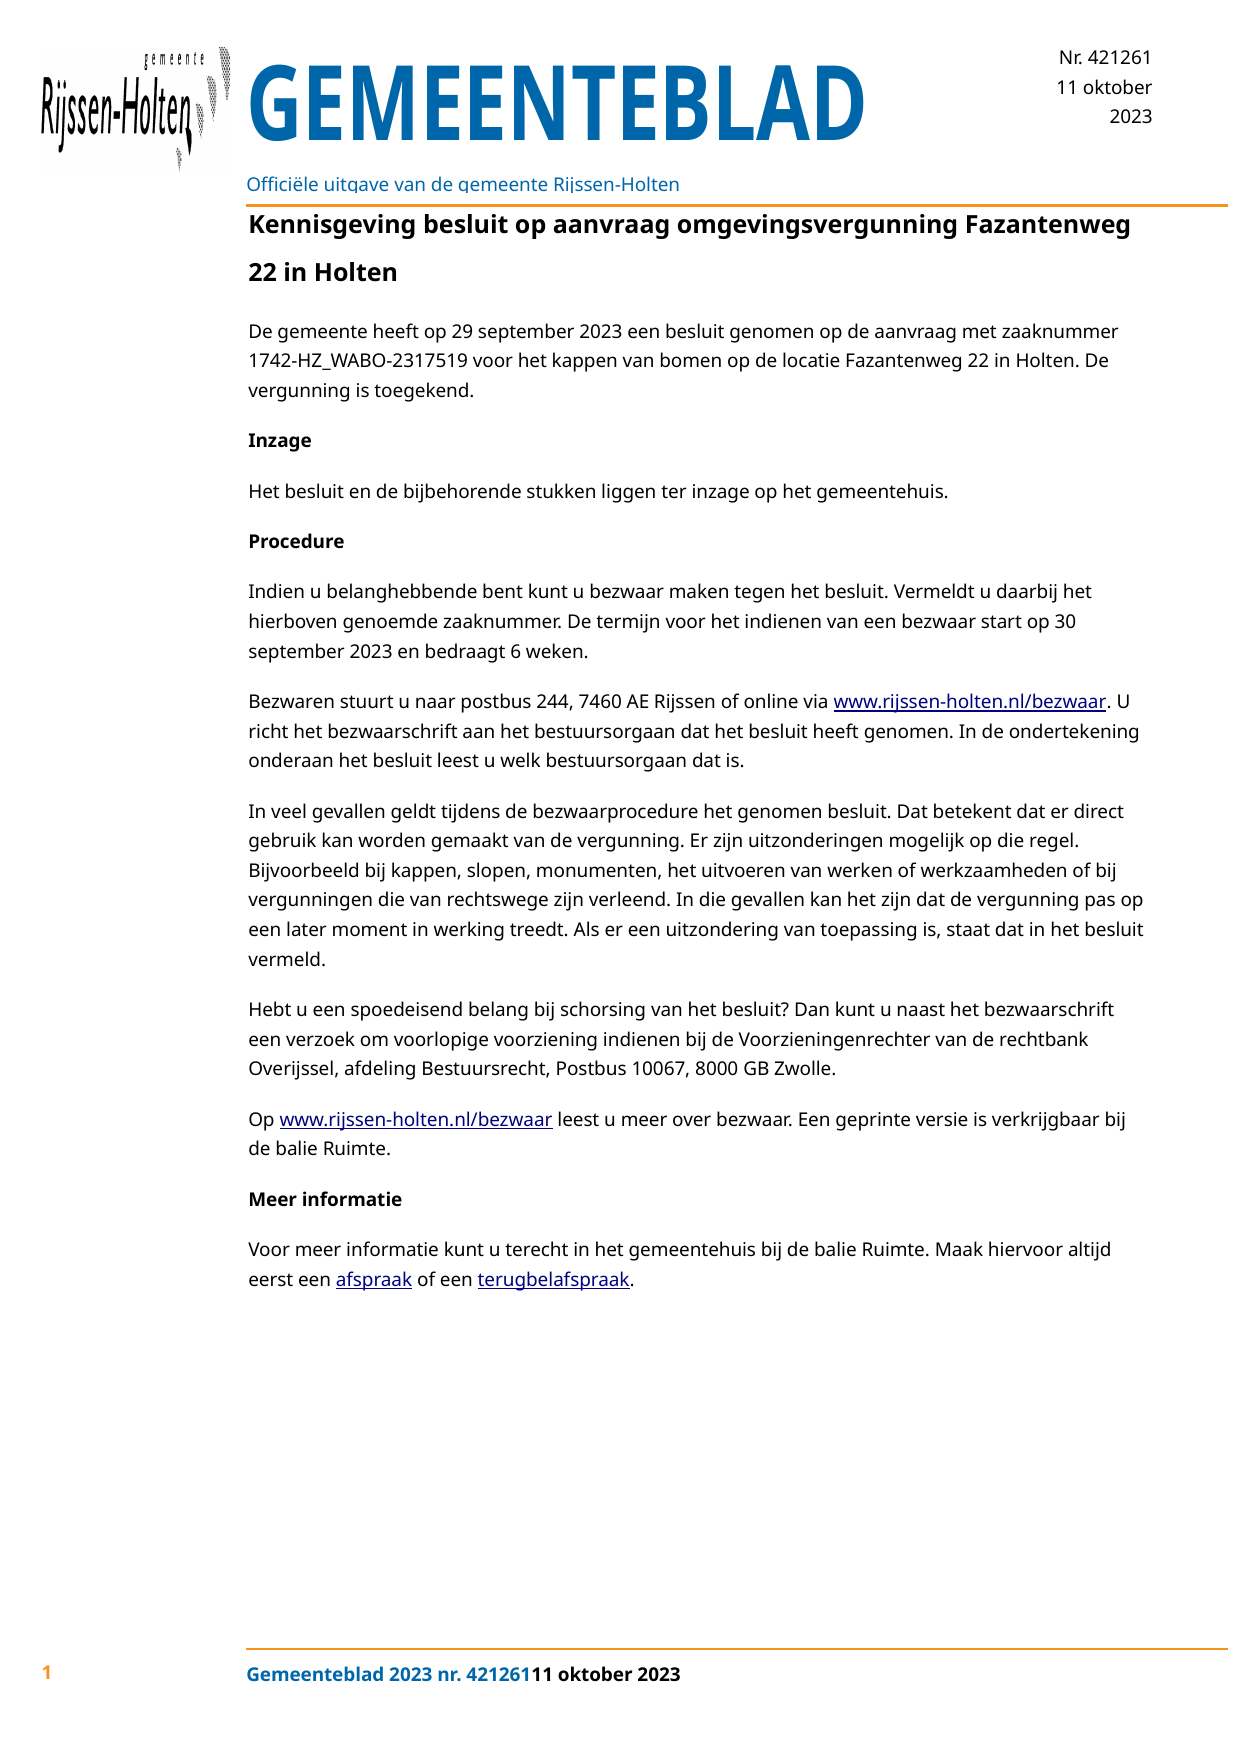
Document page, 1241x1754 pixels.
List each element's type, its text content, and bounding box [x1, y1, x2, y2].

text Voor meer informatie kunt u terecht in het gemeentehuis bij de balie Ruimte. Maak hiervoor altijd eerst een afspraak of een terugbelafspraak. [248, 1236, 1152, 1292]
text Procedure [248, 528, 1152, 554]
text Meer informatie [248, 1186, 1152, 1212]
text Hebt u een spoedeisend belang bij schorsing van het besluit? Dan kunt u naast het bezwaarschrift een verzoek om voorlopige voorziening indienen bij de Voorzieningenrechter van de rechtbank Overijssel, afdeling Bestuursrecht, Postbus 10067, 8000 GB Zwolle. [248, 996, 1152, 1081]
text Kennisgeving besluit op aanvraag omgevingsvergunning Fazantenweg 22 in Holten [248, 207, 1152, 288]
text Indien u belanghebbende bent kunt u bezwaar maken tegen het besluit. Vermeldt u daarbij het hierboven genoemde zaaknummer. De termijn voor het indienen van een bezwaar start op 30 september 2023 en bedraagt 6 weken. [248, 579, 1152, 664]
text Op www.rijssen-holten.nl/bezwaar leest u meer over bezwaar. Een geprinte versie is verkrijgbaar bij de balie Ruimte. [248, 1106, 1152, 1161]
text Bezwaren stuurt u naar postbus 244, 7460 AE Rijssen of online via www.rijssen-holten.nl/bezwaar. U richt het bezwaarschrift aan het bestuursorgaan dat het besluit heeft genomen. In de ondertekening onderaan het besluit leest u welk bestuursorgaan dat is. [248, 688, 1152, 773]
text In veel gevallen geldt tijdens de bezwaarprocedure het genomen besluit. Dat betekent dat er direct gebruik kan worden gemaakt van de vergunning. Er zijn uitzonderingen mogelijk op die regel. Bijvoorbeeld bij kappen, slopen, monumenten, het uitvoeren van werken of werkzaamheden of bij vergunningen die van rechtswege zijn verleend. In die gevallen kan het zijn dat de vergunning pas op een later moment in werking treedt. Als er een uitzondering van toepassing is, staat dat in het besluit vermeld. [248, 798, 1152, 972]
text Het besluit en de bijbehorende stukken liggen ter inzage op het gemeentehuis. [248, 478, 1152, 504]
text Inzage [248, 427, 1152, 453]
text De gemeente heeft op 29 september 2023 een besluit genomen op de aanvraag met zaaknummer 1742-HZ_WABO-2317519 voor het kappen van bomen op de locatie Fazantenweg 22 in Holten. De vergunning is toegekend. [248, 318, 1152, 403]
picture [41, 47, 231, 172]
